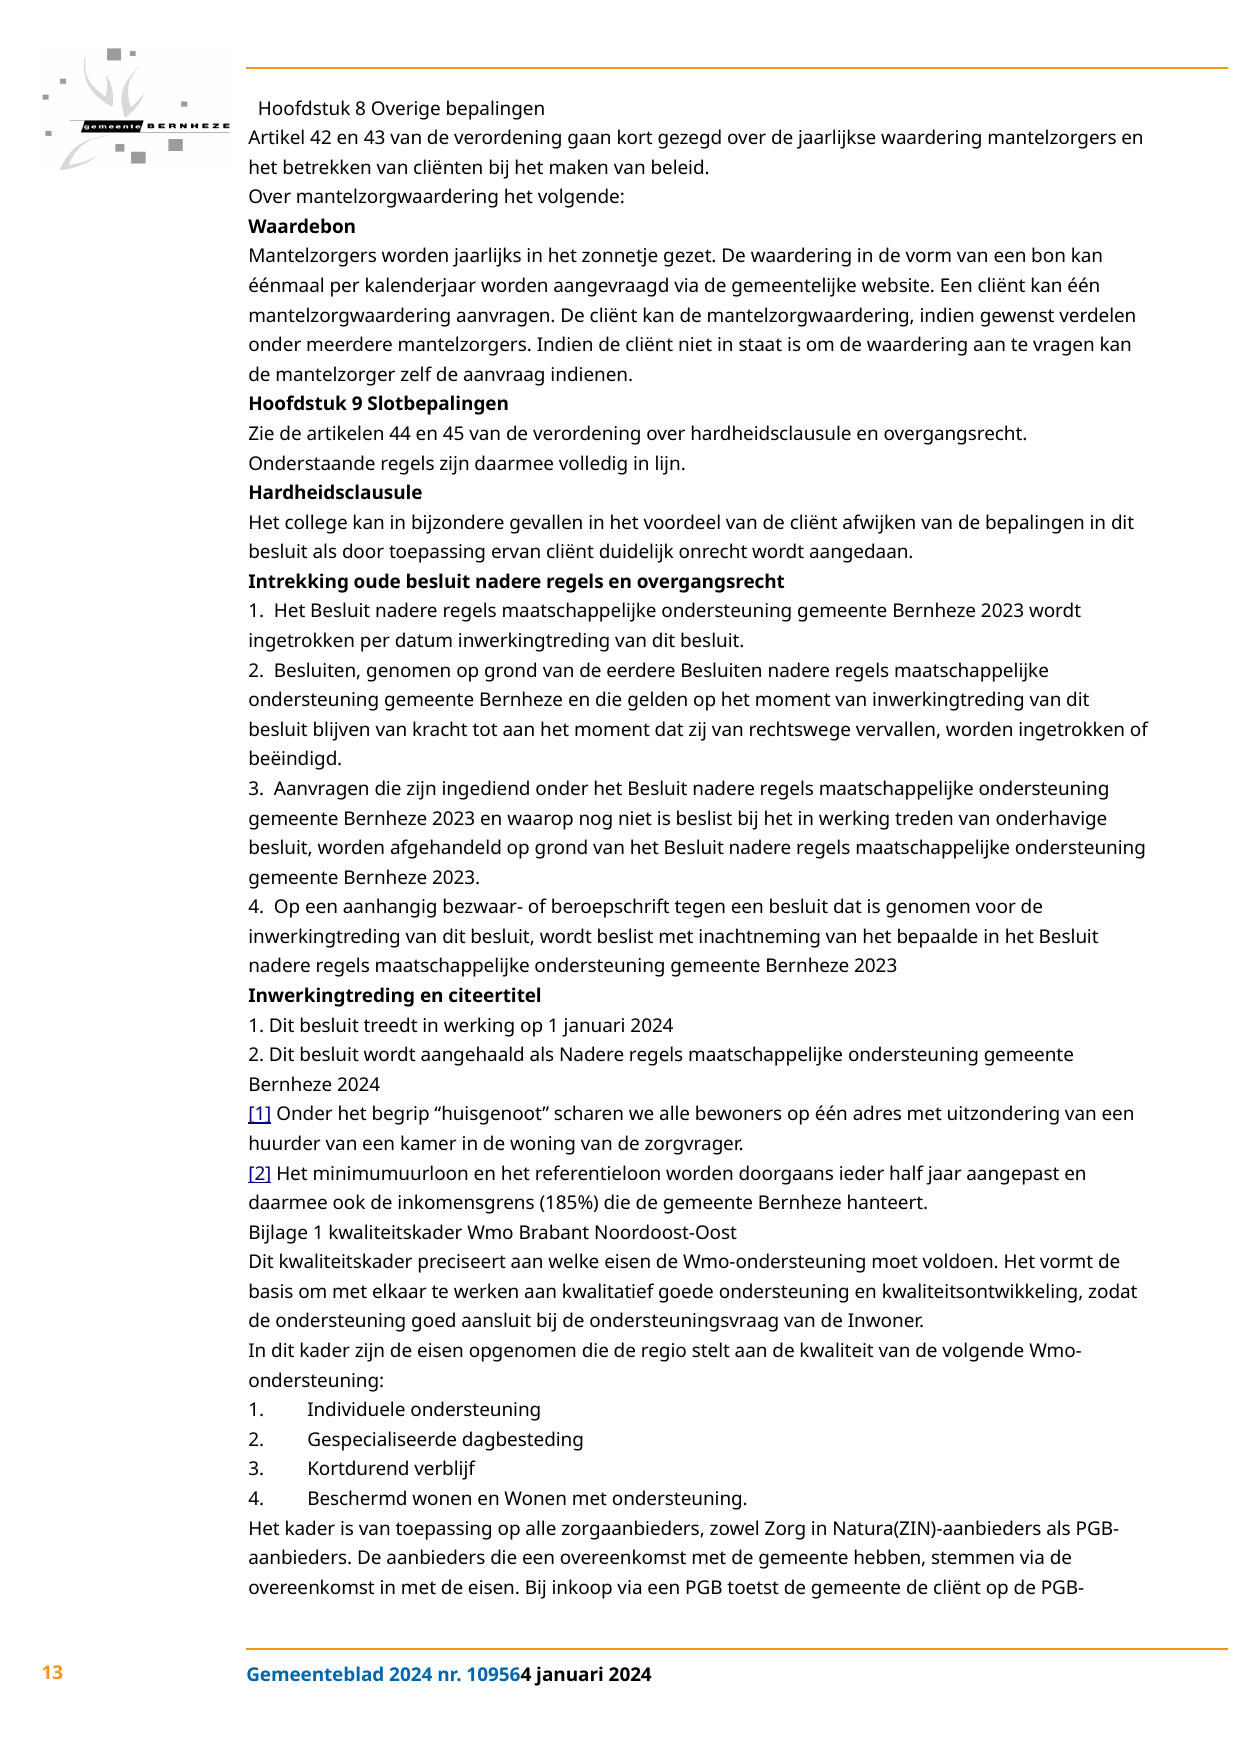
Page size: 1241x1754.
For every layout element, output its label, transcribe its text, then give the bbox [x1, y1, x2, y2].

text Artikel 42 en 43 van de verordening gaan kort gezegd over de jaarlijkse waardering mantelzorgers en het betrekken van cliënten bij het maken van beleid. [248, 124, 1152, 180]
list Gespecialiseerde dagbesteding [248, 1426, 1152, 1452]
text Bijlage 1 kwaliteitskader Wmo Brabant Noordoost-Oost [248, 1219, 1152, 1245]
text 2. Dit besluit wordt aangehaald als Nadere regels maatschappelijke ondersteuning gemeente Bernheze 2024 [248, 1041, 1152, 1097]
list Kortdurend verblijf [248, 1456, 1152, 1481]
text [2] Het minimumuurloon en het referentieloon worden doorgaans ieder half jaar aangepast en daarmee ook de inkomensgrens (185%) die de gemeente Bernheze hanteert. [248, 1160, 1152, 1215]
text Waardebon [248, 213, 1152, 239]
text Hoofdstuk 8 Overige bepalingen [248, 95, 1152, 121]
text Inwerkingtreding en citeertitel [248, 982, 1152, 1008]
text 3. Aanvragen die zijn ingediend onder het Besluit nadere regels maatschappelijke ondersteuning gemeente Bernheze 2023 en waarop nog niet is beslist bij het in werking treden van onderhavige besluit, worden afgehandeld op grond van het Besluit nadere regels maatschappelijke ondersteuning gemeente Bernheze 2023. [248, 775, 1152, 890]
text Intrekking oude besluit nadere regels en overgangsrecht [248, 568, 1152, 594]
text Hardheidsclausule [248, 479, 1152, 505]
list Individuele ondersteuning [248, 1396, 1152, 1422]
text Dit kwaliteitskader preciseert aan welke eisen de Wmo-ondersteuning moet voldoen. Het vormt de basis om met elkaar te werken aan kwalitatief goede ondersteuning en kwaliteitsontwikkeling, zodat de ondersteuning goed aansluit bij de ondersteuningsvraag van de Inwoner. [248, 1248, 1152, 1333]
text [1] Onder het begrip “huisgenoot” scharen we alle bewoners op één adres met uitzondering van een huurder van een kamer in de woning van de zorgvrager. [248, 1101, 1152, 1156]
text Het college kan in bijzondere gevallen in het voordeel van de cliënt afwijken van de bepalingen in dit besluit als door toepassing ervan cliënt duidelijk onrecht wordt aangedaan. [248, 509, 1152, 564]
picture [41, 47, 231, 172]
text Zie de artikelen 44 en 45 van de verordening over hardheidsclausule en overgangsrecht. Onderstaande regels zijn daarmee volledig in lijn. [248, 420, 1152, 476]
text 1. Dit besluit treedt in werking op 1 januari 2024 [248, 1012, 1152, 1038]
text Hoofdstuk 9 Slotbepalingen [248, 391, 1152, 416]
text In dit kader zijn de eisen opgenomen die de regio stelt aan de kwaliteit van de volgende Wmo-ondersteuning: [248, 1337, 1152, 1393]
text 2. Besluiten, genomen op grond van de eerdere Besluiten nadere regels maatschappelijke ondersteuning gemeente Bernheze en die gelden op het moment van inwerkingtreding van dit besluit blijven van kracht tot aan het moment dat zij van rechtswege vervallen, worden ingetrokken of beëindigd. [248, 657, 1152, 771]
text Het kader is van toepassing op alle zorgaanbieders, zowel Zorg in Natura(ZIN)-aanbieders als PGB-aanbieders. De aanbieders die een overeenkomst met de gemeente hebben, stemmen via de overeenkomst in met de eisen. Bij inkoop via een PGB toetst de gemeente de cliënt op de PGB- [248, 1515, 1152, 1600]
text Mantelzorgers worden jaarlijks in het zonnetje gezet. De waardering in de vorm van een bon kan éénmaal per kalenderjaar worden aangevraagd via de gemeentelijke website. Een cliënt kan één mantelzorgwaardering aanvragen. De cliënt kan de mantelzorgwaardering, indien gewenst verdelen onder meerdere mantelzorgers. Indien de cliënt niet in staat is om de waardering aan te vragen kan de mantelzorger zelf de aanvraag indienen. [248, 243, 1152, 387]
text 1. Het Besluit nadere regels maatschappelijke ondersteuning gemeente Bernheze 2023 wordt ingetrokken per datum inwerkingtreding van dit besluit. [248, 598, 1152, 653]
list Beschermd wonen en Wonen met ondersteuning. [248, 1485, 1152, 1511]
text 4. Op een aanhangig bezwaar- of beroepschrift tegen een besluit dat is genomen voor de inwerkingtreding van dit besluit, wordt beslist met inachtneming van het bepaalde in het Besluit nadere regels maatschappelijke ondersteuning gemeente Bernheze 2023 [248, 893, 1152, 978]
text Over mantelzorgwaardering het volgende: [248, 183, 1152, 209]
